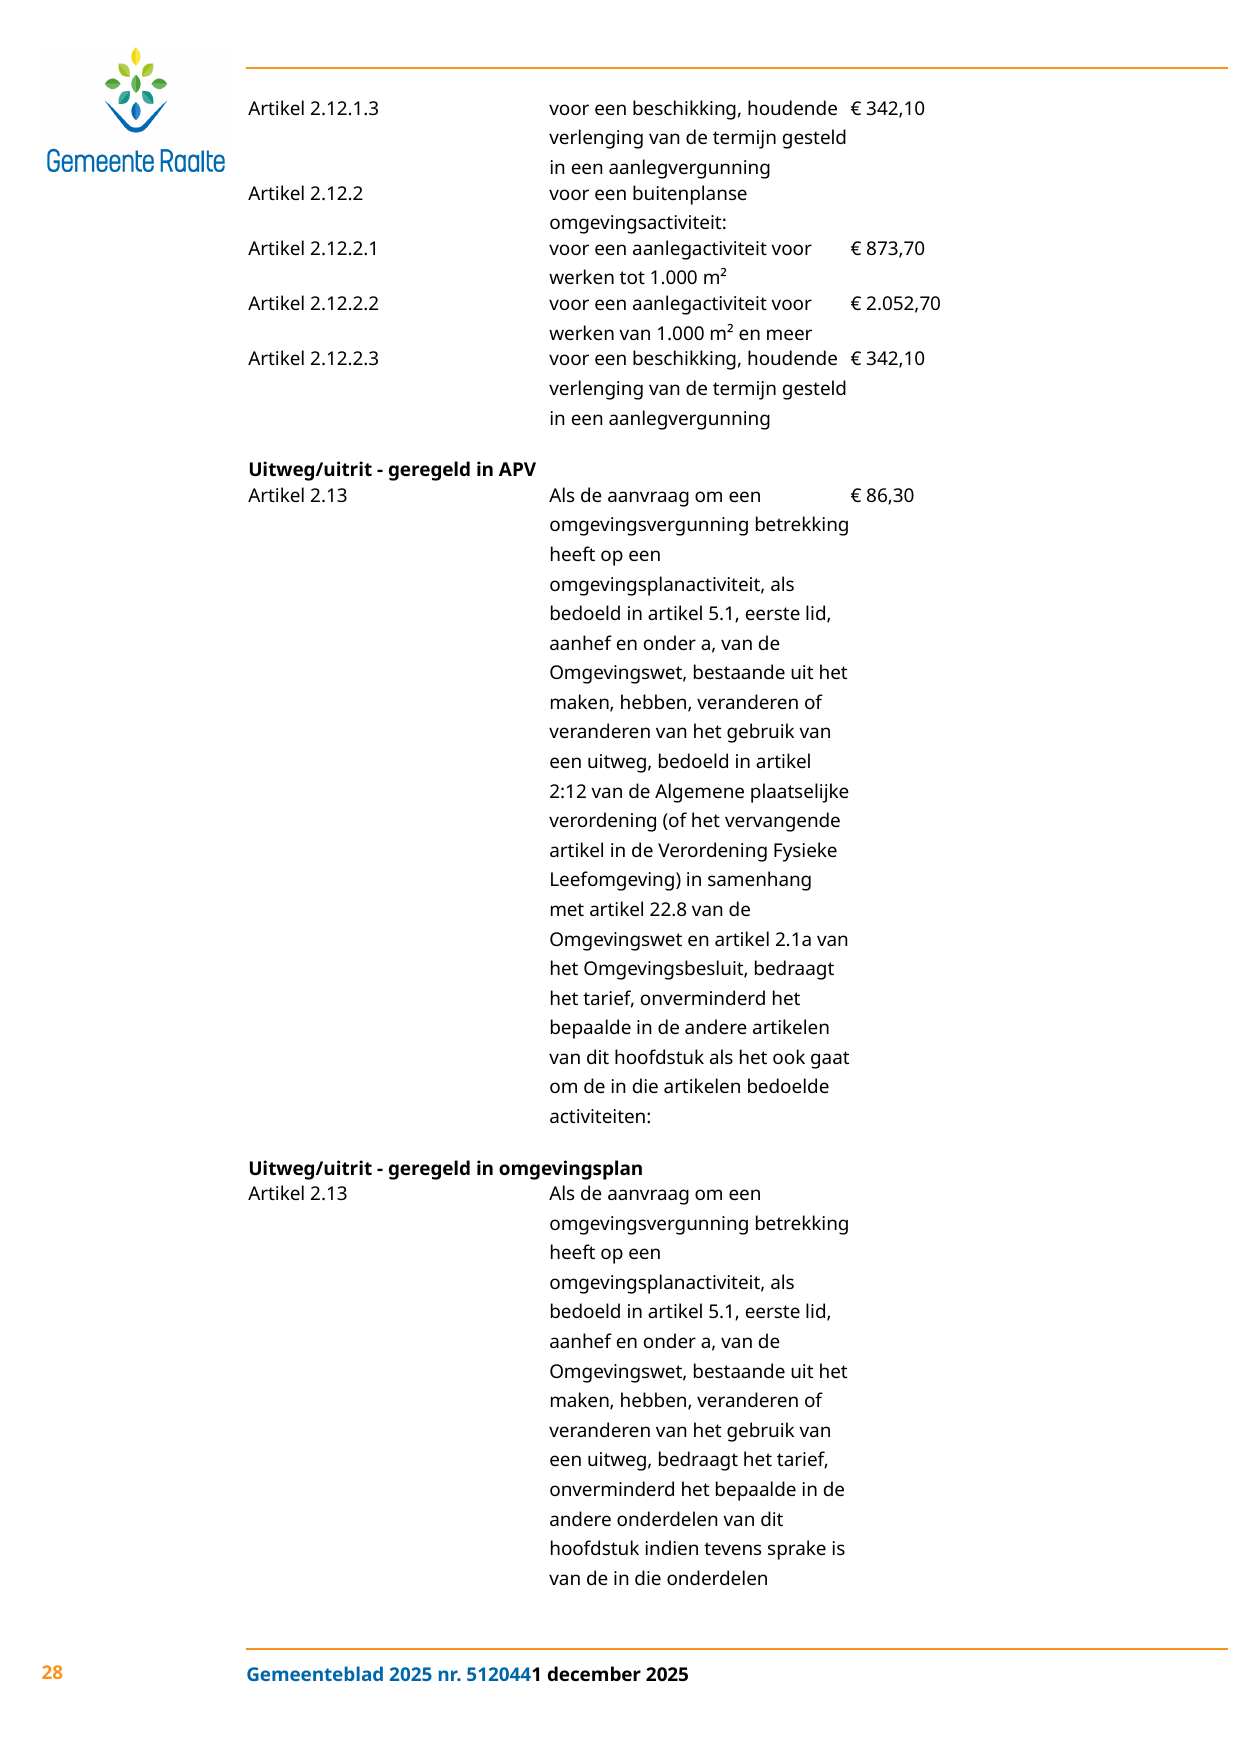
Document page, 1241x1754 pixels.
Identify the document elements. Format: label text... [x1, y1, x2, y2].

table_cell [850, 180, 1152, 235]
table_cell voor een aanlegactiviteit voor werken van 1.000 m² en meer [549, 290, 850, 346]
table_cell [850, 1180, 1152, 1591]
table_cell Artikel 2.12.2.2 [248, 290, 549, 346]
table_cell [549, 1129, 850, 1155]
table_cell Uitweg/uitrit - geregeld in omgevingsplan [248, 1155, 850, 1180]
table_cell [850, 456, 1152, 482]
table_cell Artikel 2.13 [248, 482, 549, 1129]
table_cell € 342,10 [850, 95, 1152, 180]
table_cell [549, 431, 850, 456]
table_cell [850, 431, 1152, 456]
table_cell Artikel 2.12.2.3 [248, 346, 549, 431]
table_cell € 2.052,70 [850, 290, 1152, 346]
table_cell voor een beschikking, houdende verlenging van de termijn gesteld in een aanlegvergunning [549, 346, 850, 431]
table_cell Artikel 2.12.2 [248, 180, 549, 235]
table_cell Artikel 2.12.1.3 [248, 95, 549, 180]
table_cell Als de aanvraag om een omgevingsvergunning betrekking heeft op een omgevingsplanactiviteit, als bedoeld in artikel 5.1, eerste lid, aanhef en onder a, van de Omgevingswet, bestaande uit het maken, hebben, veranderen of veranderen van het gebruik van een uitweg, bedraagt het tarief, onverminderd het bepaalde in de andere onderdelen van dit hoofdstuk indien tevens sprake is van de in die onderdelen [549, 1180, 850, 1591]
table_cell [850, 1129, 1152, 1155]
picture [41, 47, 231, 172]
table_cell Artikel 2.13 [248, 1180, 549, 1591]
table_cell Uitweg/uitrit - geregeld in APV [248, 456, 850, 482]
table_cell voor een buitenplanse omgevingsactiviteit: [549, 180, 850, 235]
table_cell [248, 431, 549, 456]
table_cell € 873,70 [850, 235, 1152, 290]
table_cell [850, 1155, 1152, 1180]
table_cell Als de aanvraag om een omgevingsvergunning betrekking heeft op een omgevingsplanactiviteit, als bedoeld in artikel 5.1, eerste lid, aanhef en onder a, van de Omgevingswet, bestaande uit het maken, hebben, veranderen of veranderen van het gebruik van een uitweg, bedoeld in artikel 2:12 van de Algemene plaatselijke verordening (of het vervangende artikel in de Verordening Fysieke Leefomgeving) in samenhang met artikel 22.8 van de Omgevingswet en artikel 2.1a van het Omgevingsbesluit, bedraagt het tarief, onverminderd het bepaalde in de andere artikelen van dit hoofdstuk als het ook gaat om de in die artikelen bedoelde activiteiten: [549, 482, 850, 1129]
table_cell voor een beschikking, houdende verlenging van de termijn gesteld in een aanlegvergunning [549, 95, 850, 180]
table_cell voor een aanlegactiviteit voor werken tot 1.000 m² [549, 235, 850, 290]
table_cell € 86,30 [850, 482, 1152, 1129]
table_cell € 342,10 [850, 346, 1152, 431]
table_cell [248, 1129, 549, 1155]
table_cell Artikel 2.12.2.1 [248, 235, 549, 290]
